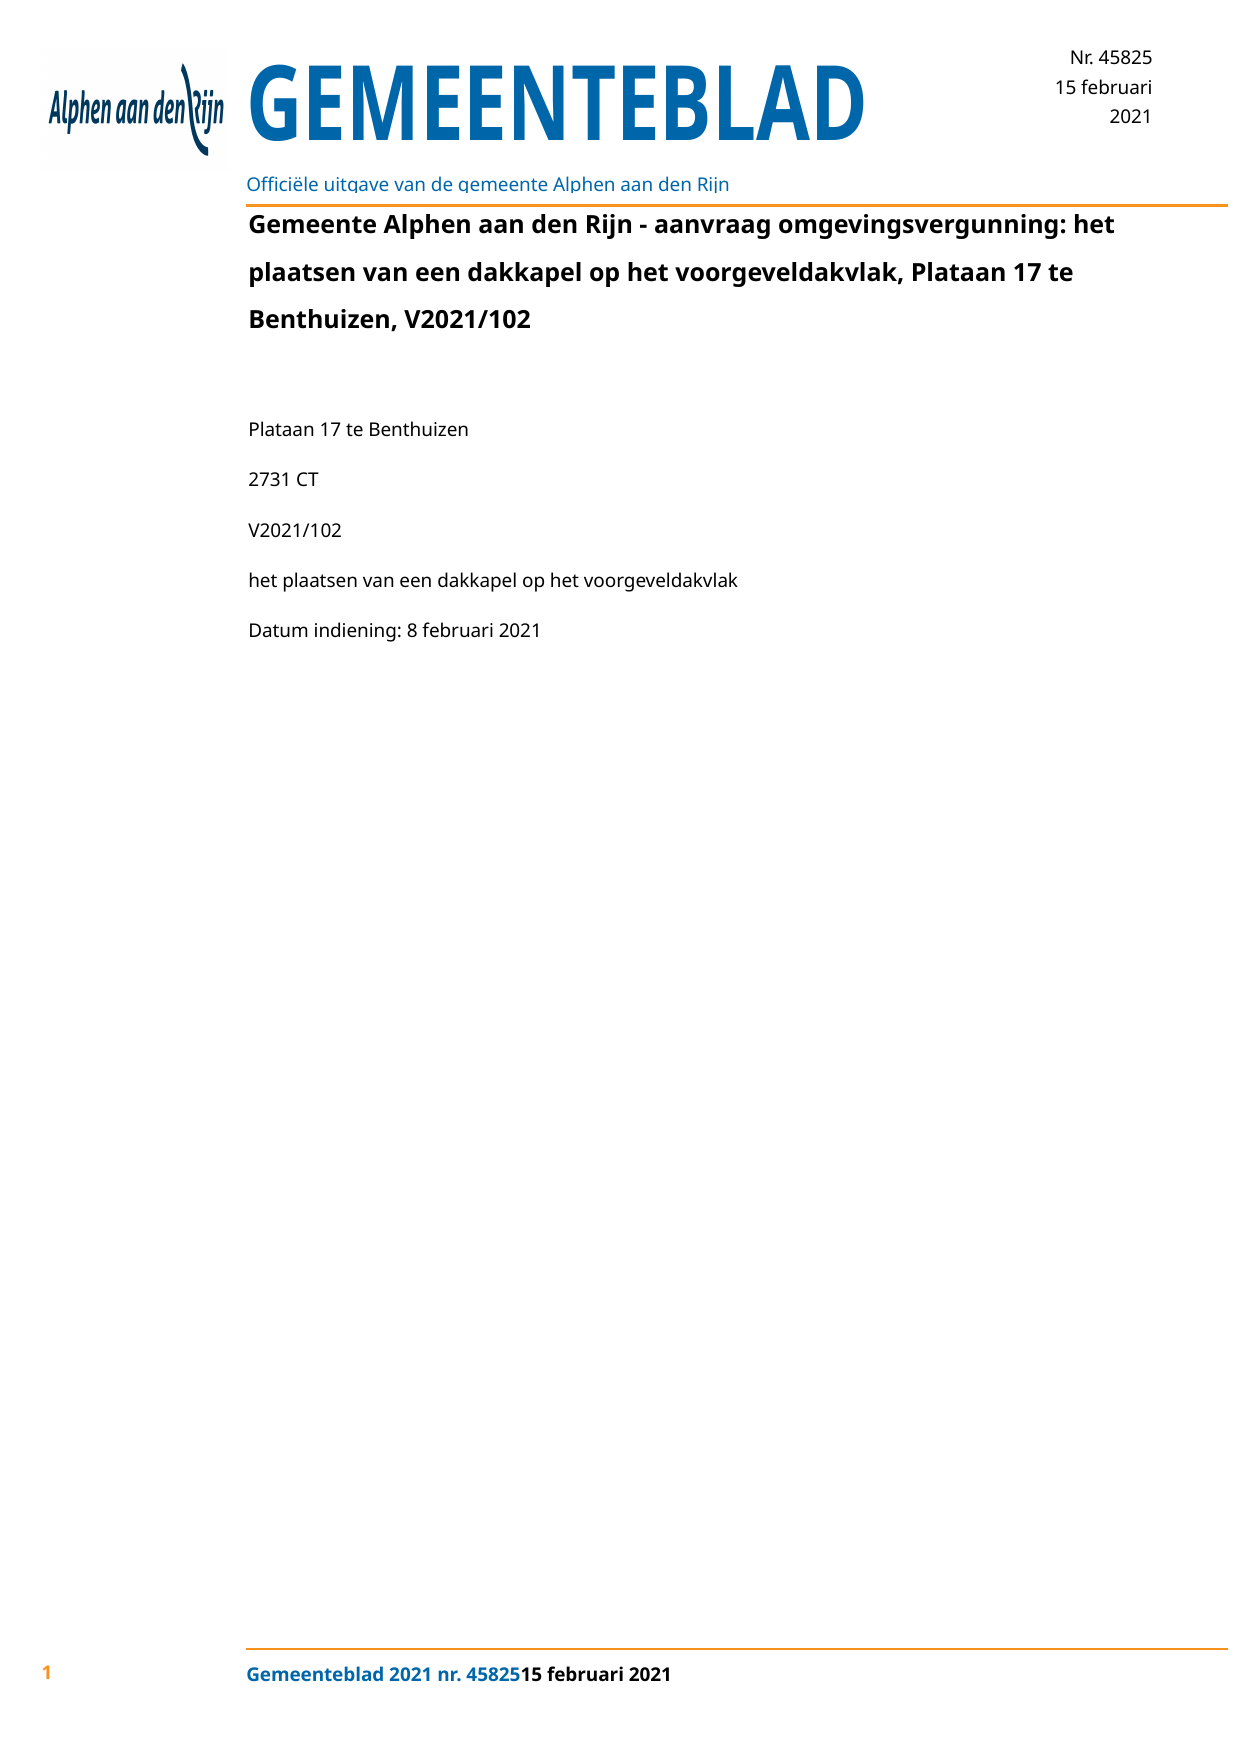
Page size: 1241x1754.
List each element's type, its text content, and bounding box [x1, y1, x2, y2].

text V2021/102 [248, 517, 1152, 542]
text Gemeente Alphen aan den Rijn - aanvraag omgevingsvergunning: het plaatsen van een dakkapel op het voorgeveldakvlak, Plataan 17 te Benthuizen, V2021/102 [248, 207, 1152, 336]
text 2731 CT [248, 466, 1152, 492]
text Plataan 17 te Benthuizen [248, 416, 1152, 442]
text Datum indiening: 8 februari 2021 [248, 618, 1152, 643]
text het plaatsen van een dakkapel op het voorgeveldakvlak [248, 567, 1152, 593]
picture [41, 47, 231, 172]
